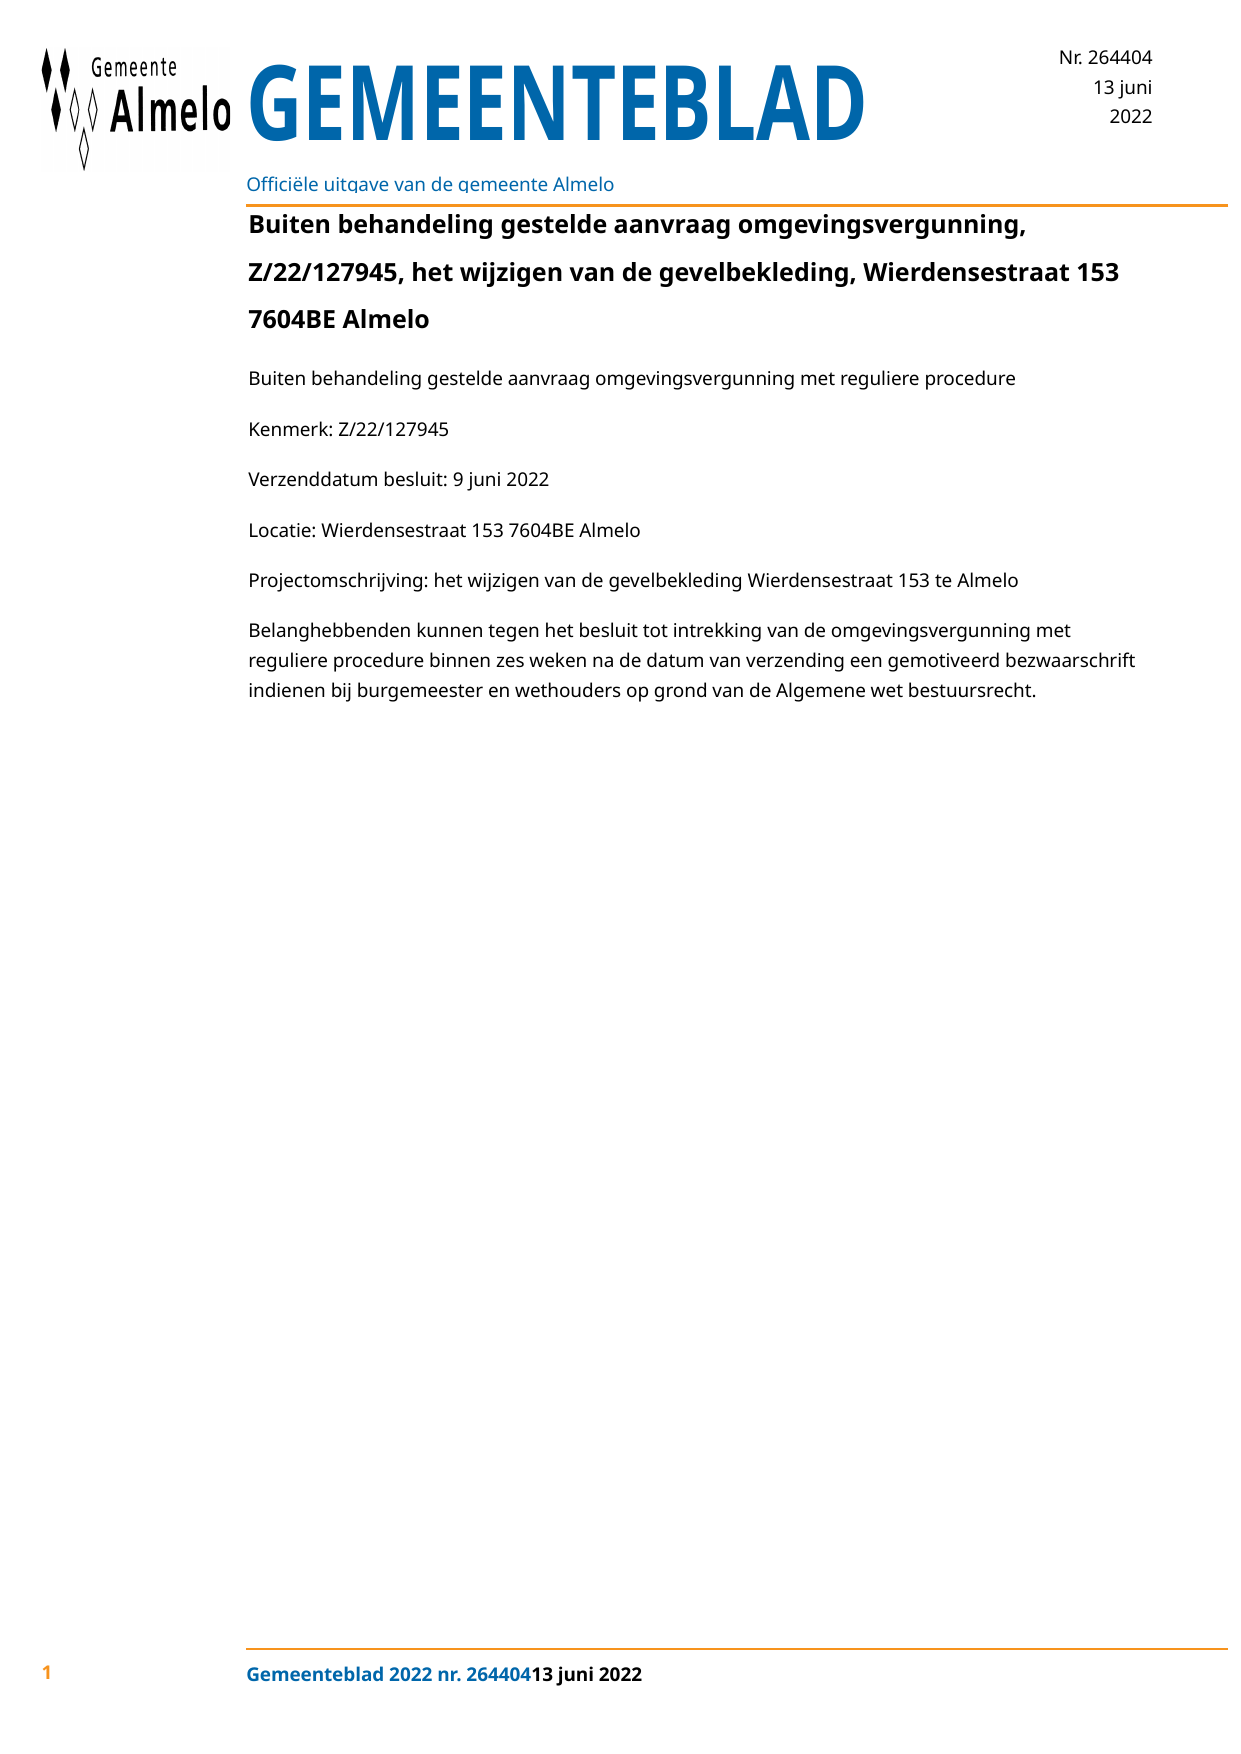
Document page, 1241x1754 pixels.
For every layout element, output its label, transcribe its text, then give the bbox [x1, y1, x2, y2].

text Locatie: Wierdensestraat 153 7604BE Almelo [248, 517, 1152, 542]
text Verzenddatum besluit: 9 juni 2022 [248, 466, 1152, 492]
text Buiten behandeling gestelde aanvraag omgevingsvergunning, Z/22/127945, het wijzigen van de gevelbekleding, Wierdensestraat 153 7604BE Almelo [248, 207, 1152, 336]
text Kenmerk: Z/22/127945 [248, 416, 1152, 442]
text Projectomschrijving: het wijzigen van de gevelbekleding Wierdensestraat 153 te Almelo [248, 567, 1152, 593]
picture [41, 47, 231, 172]
text Buiten behandeling gestelde aanvraag omgevingsvergunning met reguliere procedure [248, 366, 1152, 391]
text Belanghebbenden kunnen tegen het besluit tot intrekking van de omgevingsvergunning met reguliere procedure binnen zes weken na de datum van verzending een gemotiveerd bezwaarschrift indienen bij burgemeester en wethouders op grond van de Algemene wet bestuursrecht. [248, 618, 1152, 702]
